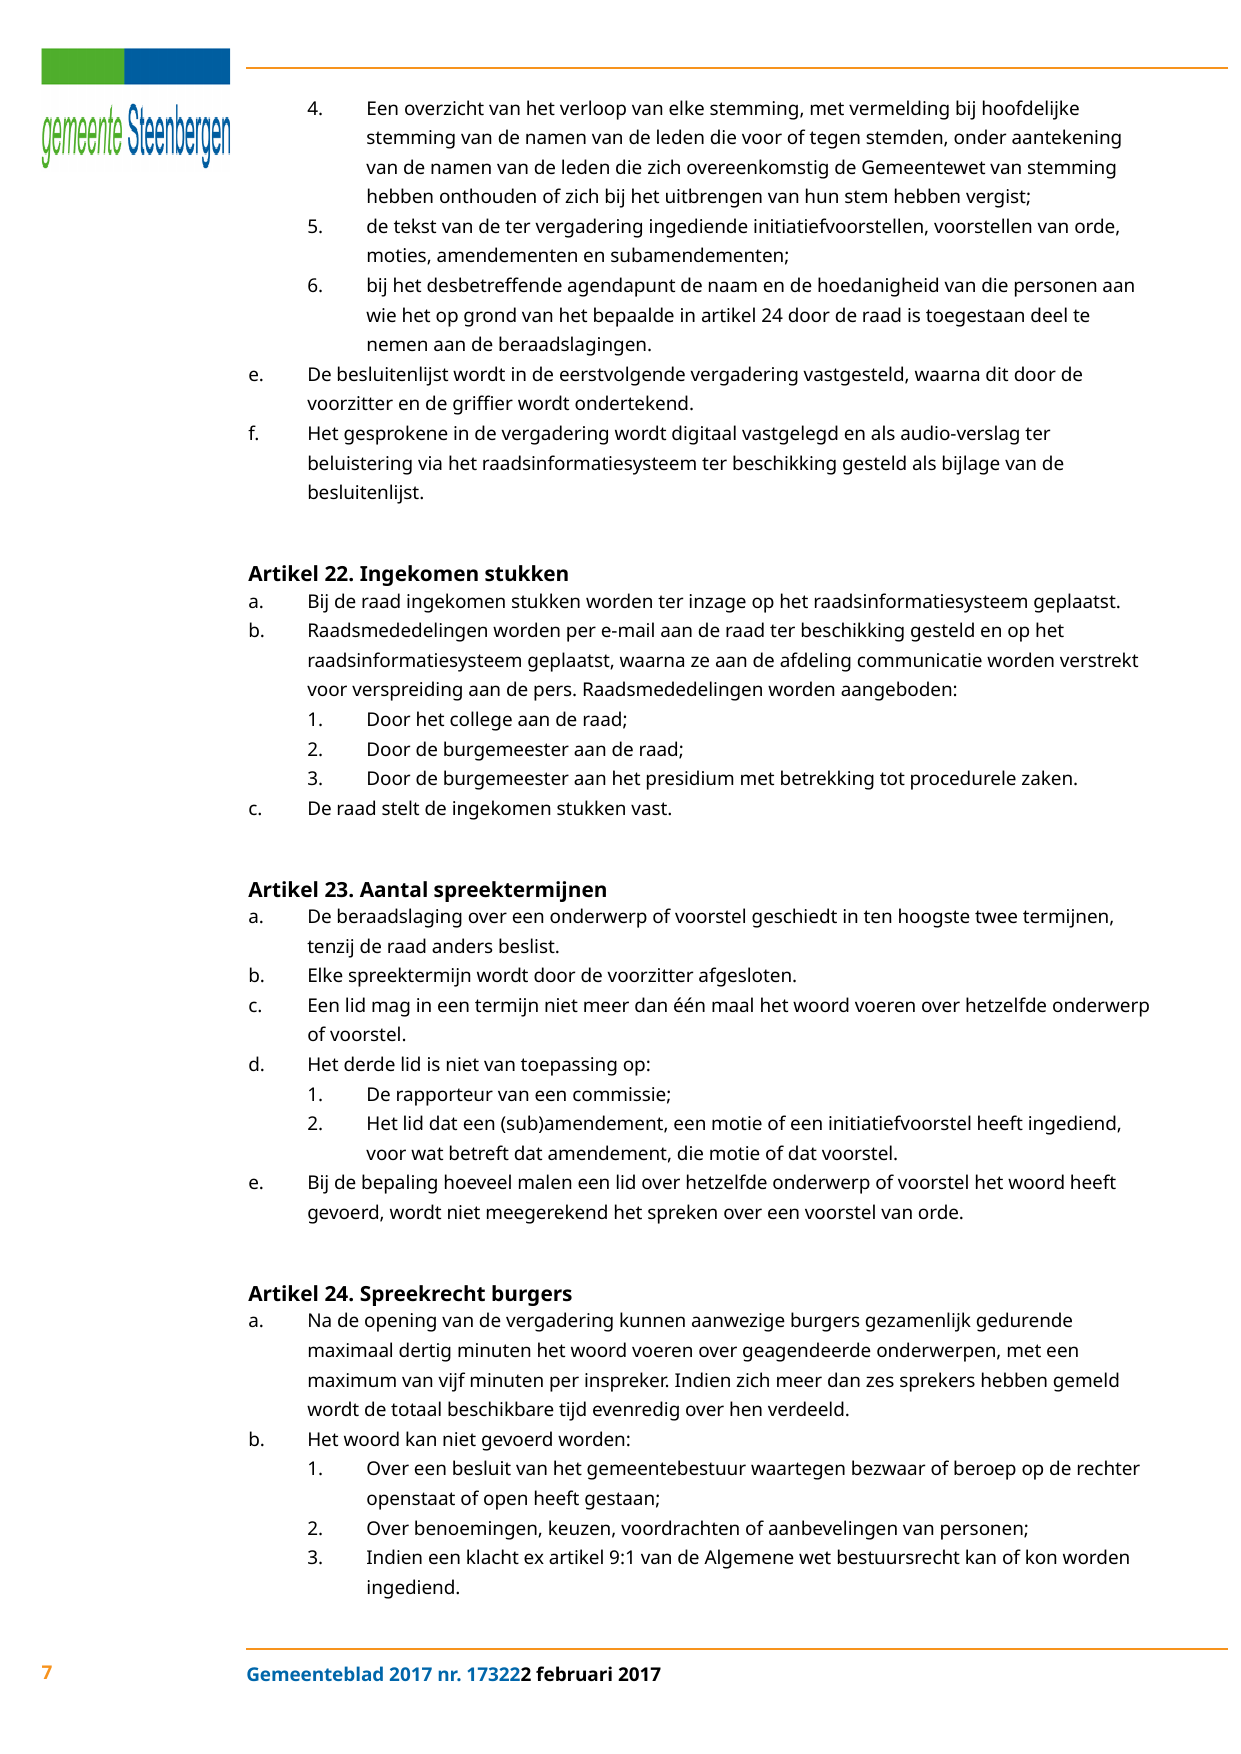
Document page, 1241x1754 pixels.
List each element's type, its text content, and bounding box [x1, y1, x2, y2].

list Elke spreektermijn wordt door de voorzitter afgesloten. [248, 962, 1152, 988]
list Een overzicht van het verloop van elke stemming, met vermelding bij hoofdelijke stemming van de namen van de leden die voor of tegen stemden, onder aantekening van de namen van de leden die zich overeenkomstig de Gemeentewet van stemming hebben onthouden of zich bij het uitbrengen van hun stem hebben vergist; [307, 95, 1152, 209]
list Over een besluit van het gemeentebestuur waartegen bezwaar of beroep op de rechter openstaat of open heeft gestaan; [307, 1456, 1152, 1511]
list Raadsmededelingen worden per e-mail aan de raad ter beschikking gesteld en op het raadsinformatiesysteem geplaatst, waarna ze aan de afdeling communicatie worden verstrekt voor verspreiding aan de pers. Raadsmededelingen worden aangeboden: [248, 617, 1152, 702]
list Een lid mag in een termijn niet meer dan één maal het woord voeren over hetzelfde onderwerp of voorstel. [248, 992, 1152, 1047]
list Door het college aan de raad; [307, 706, 1152, 732]
list Het woord kan niet gevoerd worden: [248, 1426, 1152, 1452]
text Artikel 23. Aantal spreektermijnen [248, 875, 1152, 903]
list Het lid dat een (sub)amendement, een motie of een initiatiefvoorstel heeft ingediend, voor wat betreft dat amendement, die motie of dat voorstel. [307, 1110, 1152, 1166]
list Over benoemingen, keuzen, voordrachten of aanbevelingen van personen; [307, 1515, 1152, 1540]
list Door de burgemeester aan de raad; [307, 736, 1152, 761]
text Artikel 24. Spreekrecht burgers [248, 1279, 1152, 1308]
list Het derde lid is niet van toepassing op: [248, 1051, 1152, 1077]
text Artikel 22. Ingekomen stukken [248, 559, 1152, 588]
list Bij de raad ingekomen stukken worden ter inzage op het raadsinformatiesysteem geplaatst. [248, 588, 1152, 613]
list Het gesprokene in de vergadering wordt digitaal vastgelegd en als audio-verslag ter beluistering via het raadsinformatiesysteem ter beschikking gesteld als bijlage van de besluitenlijst. [248, 420, 1152, 505]
list Bij de bepaling hoeveel malen een lid over hetzelfde onderwerp of voorstel het woord heeft gevoerd, wordt niet meegerekend het spreken over een voorstel van orde. [248, 1169, 1152, 1225]
list de tekst van de ter vergadering ingediende initiatiefvoorstellen, voorstellen van orde, moties, amendementen en subamendementen; [307, 213, 1152, 268]
list bij het desbetreffende agendapunt de naam en de hoedanigheid van die personen aan wie het op grond van het bepaalde in artikel 24 door de raad is toegestaan deel te nemen aan de beraadslagingen. [307, 272, 1152, 357]
list De rapporteur van een commissie; [307, 1081, 1152, 1107]
list Na de opening van de vergadering kunnen aanwezige burgers gezamenlijk gedurende maximaal dertig minuten het woord voeren over geagendeerde onderwerpen, met een maximum van vijf minuten per inspreker. Indien zich meer dan zes sprekers hebben gemeld wordt de totaal beschikbare tijd evenredig over hen verdeeld. [248, 1308, 1152, 1422]
list De beraadslaging over een onderwerp of voorstel geschiedt in ten hoogste twee termijnen, tenzij de raad anders beslist. [248, 903, 1152, 959]
list De besluitenlijst wordt in de eerstvolgende vergadering vastgesteld, waarna dit door de voorzitter en de griffier wordt ondertekend. [248, 361, 1152, 416]
list Indien een klacht ex artikel 9:1 van de Algemene wet bestuursrecht kan of kon worden ingediend. [307, 1544, 1152, 1599]
list De raad stelt de ingekomen stukken vast. [248, 795, 1152, 821]
list Door de burgemeester aan het presidium met betrekking tot procedurele zaken. [307, 765, 1152, 791]
picture [41, 47, 231, 172]
